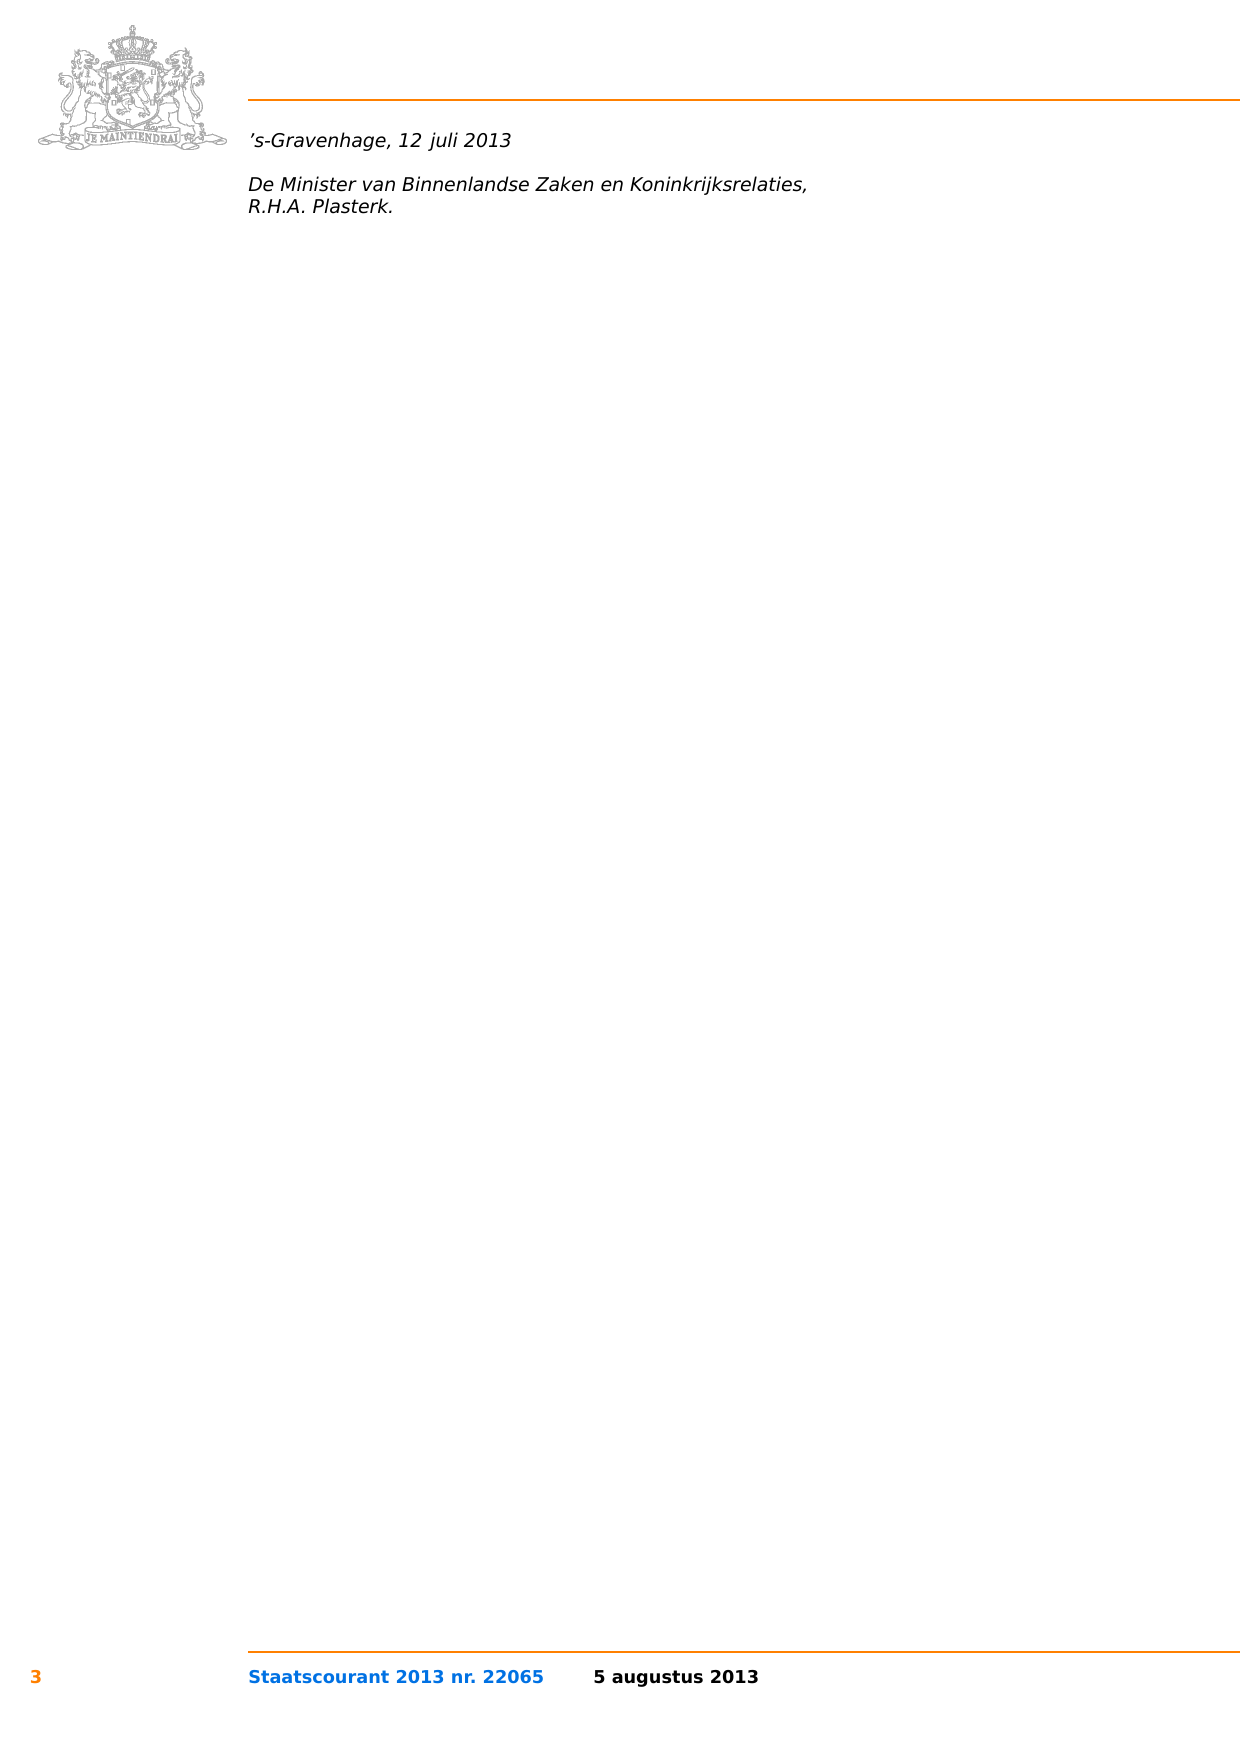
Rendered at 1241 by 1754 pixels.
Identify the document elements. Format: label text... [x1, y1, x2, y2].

picture [38, 25, 227, 150]
text De Minister van Binnenlandse Zaken en Koninkrijksrelaties, R.H.A. Plasterk. [248, 174, 1163, 218]
text ’s-Gravenhage, 12 juli 2013 [248, 130, 1163, 152]
